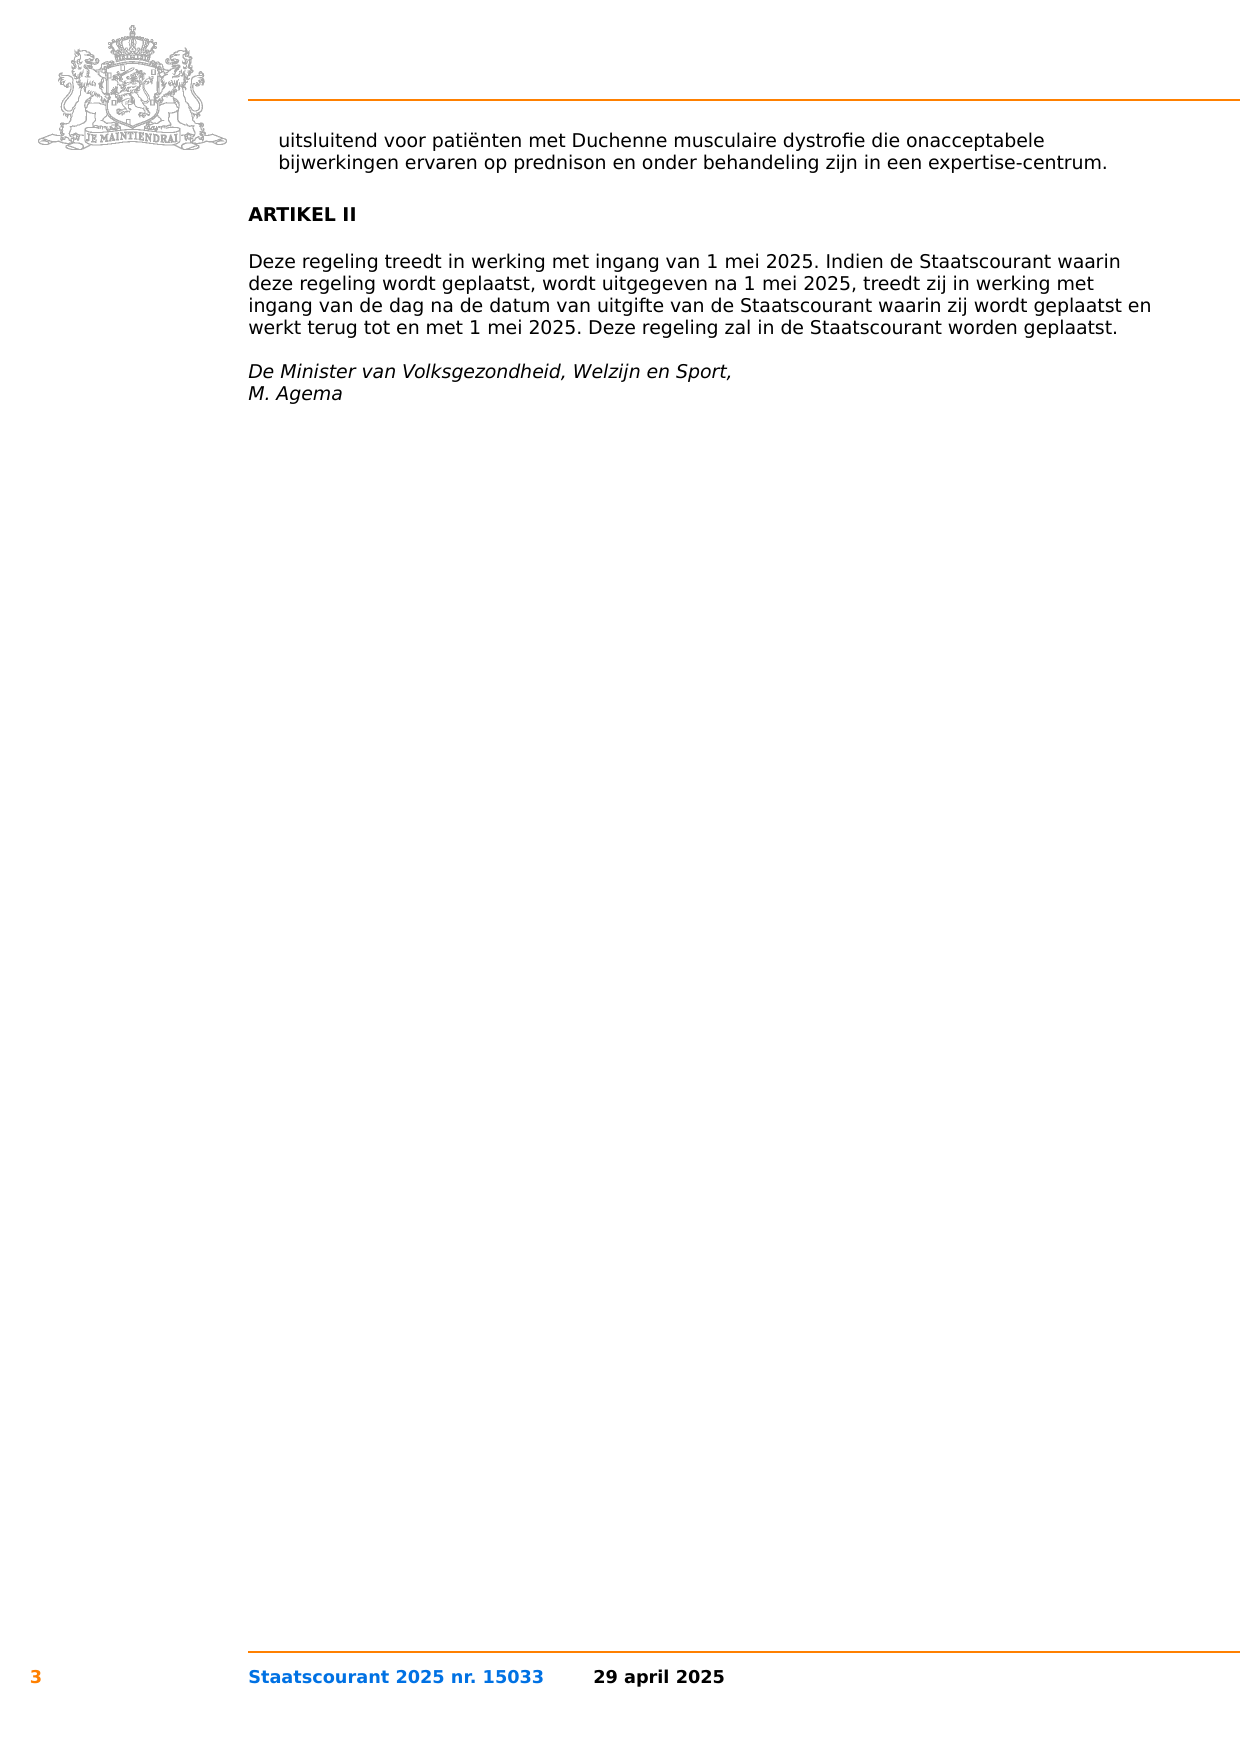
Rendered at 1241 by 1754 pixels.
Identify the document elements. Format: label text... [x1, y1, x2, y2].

text Deze regeling treedt in werking met ingang van 1 mei 2025. Indien de Staatscourant waarin deze regeling wordt geplaatst, wordt uitgegeven na 1 mei 2025, treedt zij in werking met ingang van de dag na de datum van uitgifte van de Staatscourant waarin zij wordt geplaatst en werkt terug tot en met 1 mei 2025. Deze regeling zal in de Staatscourant worden geplaatst. [248, 251, 1163, 339]
text uitsluitend voor patiënten met Duchenne musculaire dystrofie die onacceptabele bijwerkingen ervaren op prednison en onder behandeling zijn in een expertise-centrum. [278, 130, 1163, 174]
text De Minister van Volksgezondheid, Welzijn en Sport, M. Agema [248, 361, 1163, 404]
subtitle ARTIKEL II [248, 204, 1163, 226]
picture [38, 25, 227, 150]
